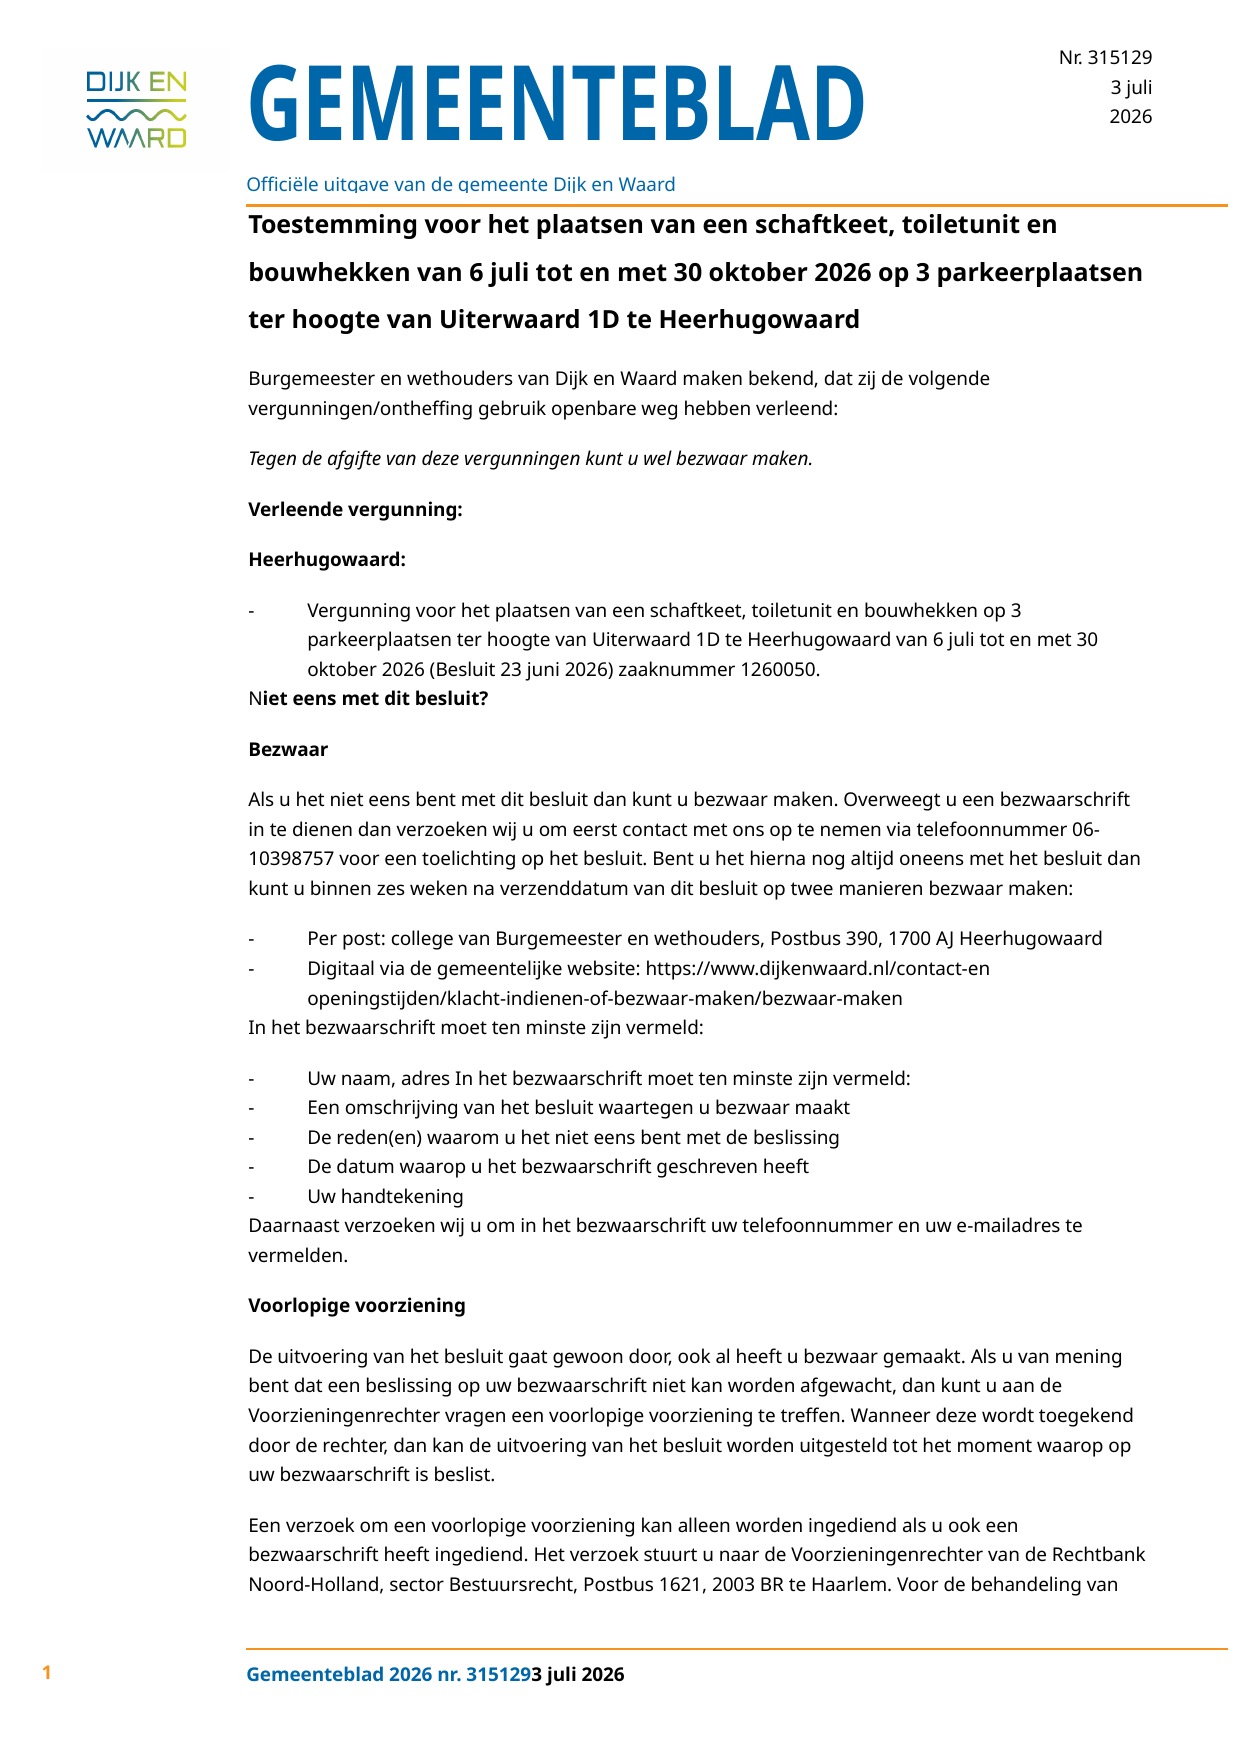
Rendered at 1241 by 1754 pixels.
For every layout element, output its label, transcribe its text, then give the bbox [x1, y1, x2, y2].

list Per post: college van Burgemeester en wethouders, Postbus 390, 1700 AJ Heerhugowaard [248, 926, 1152, 951]
picture [41, 47, 231, 172]
text De uitvoering van het besluit gaat gewoon door, ook al heeft u bezwaar gemaakt. Als u van mening bent dat een beslissing op uw bezwaarschrift niet kan worden afgewacht, dan kunt u aan de Voorzieningenrechter vragen een voorlopige voorziening te treffen. Wanneer deze wordt toegekend door de rechter, dan kan de uitvoering van het besluit worden uitgesteld tot het moment waarop op uw bezwaarschrift is beslist. [248, 1343, 1152, 1487]
text Toestemming voor het plaatsen van een schaftkeet, toiletunit en bouwhekken van 6 juli tot en met 30 oktober 2026 op 3 parkeerplaatsen ter hoogte van Uiterwaard 1D te Heerhugowaard [248, 207, 1152, 336]
list De datum waarop u het bezwaarschrift geschreven heeft [248, 1153, 1152, 1179]
text Tegen de afgifte van deze vergunningen kunt u wel bezwaar maken. [248, 446, 1152, 471]
text In het bezwaarschrift moet ten minste zijn vermeld: [248, 1014, 1152, 1040]
text Een verzoek om een voorlopige voorziening kan alleen worden ingediend als u ook een bezwaarschrift heeft ingediend. Het verzoek stuurt u naar de Voorzieningenrechter van de Rechtbank Noord-Holland, sector Bestuursrecht, Postbus 1621, 2003 BR te Haarlem. Voor de behandeling van [248, 1512, 1152, 1597]
list Digitaal via de gemeentelijke website: https://www.dijkenwaard.nl/contact-en [248, 955, 1152, 981]
text Als u het niet eens bent met dit besluit dan kunt u bezwaar maken. Overweegt u een bezwaarschrift in te dienen dan verzoeken wij u om eerst contact met ons op te nemen via telefoonnummer 06-10398757 voor een toelichting op het besluit. Bent u het hierna nog altijd oneens met het besluit dan kunt u binnen zes weken na verzenddatum van dit besluit op twee manieren bezwaar maken: [248, 786, 1152, 901]
text Daarnaast verzoeken wij u om in het bezwaarschrift uw telefoonnummer en uw e-mailadres te vermelden. [248, 1213, 1152, 1268]
list Een omschrijving van het besluit waartegen u bezwaar maakt [248, 1094, 1152, 1120]
text Niet eens met dit besluit? [248, 686, 1152, 711]
list openingstijden/klacht-indienen-of-bezwaar-maken/bezwaar-maken [248, 985, 1152, 1010]
list Uw naam, adres In het bezwaarschrift moet ten minste zijn vermeld: [248, 1065, 1152, 1090]
text Heerhugowaard: [248, 546, 1152, 572]
text Voorlopige voorziening [248, 1293, 1152, 1318]
text Bezwaar [248, 736, 1152, 762]
text Burgemeester en wethouders van Dijk en Waard maken bekend, dat zij de volgende vergunningen/ontheffing gebruik openbare weg hebben verleend: [248, 366, 1152, 421]
list Vergunning voor het plaatsen van een schaftkeet, toiletunit en bouwhekken op 3 parkeerplaatsen ter hoogte van Uiterwaard 1D te Heerhugowaard van 6 juli tot en met 30 oktober 2026 (Besluit 23 juni 2026) zaaknummer 1260050. [248, 597, 1152, 682]
list De reden(en) waarom u het niet eens bent met de beslissing [248, 1124, 1152, 1149]
text Verleende vergunning: [248, 496, 1152, 522]
list Uw handtekening [248, 1183, 1152, 1209]
